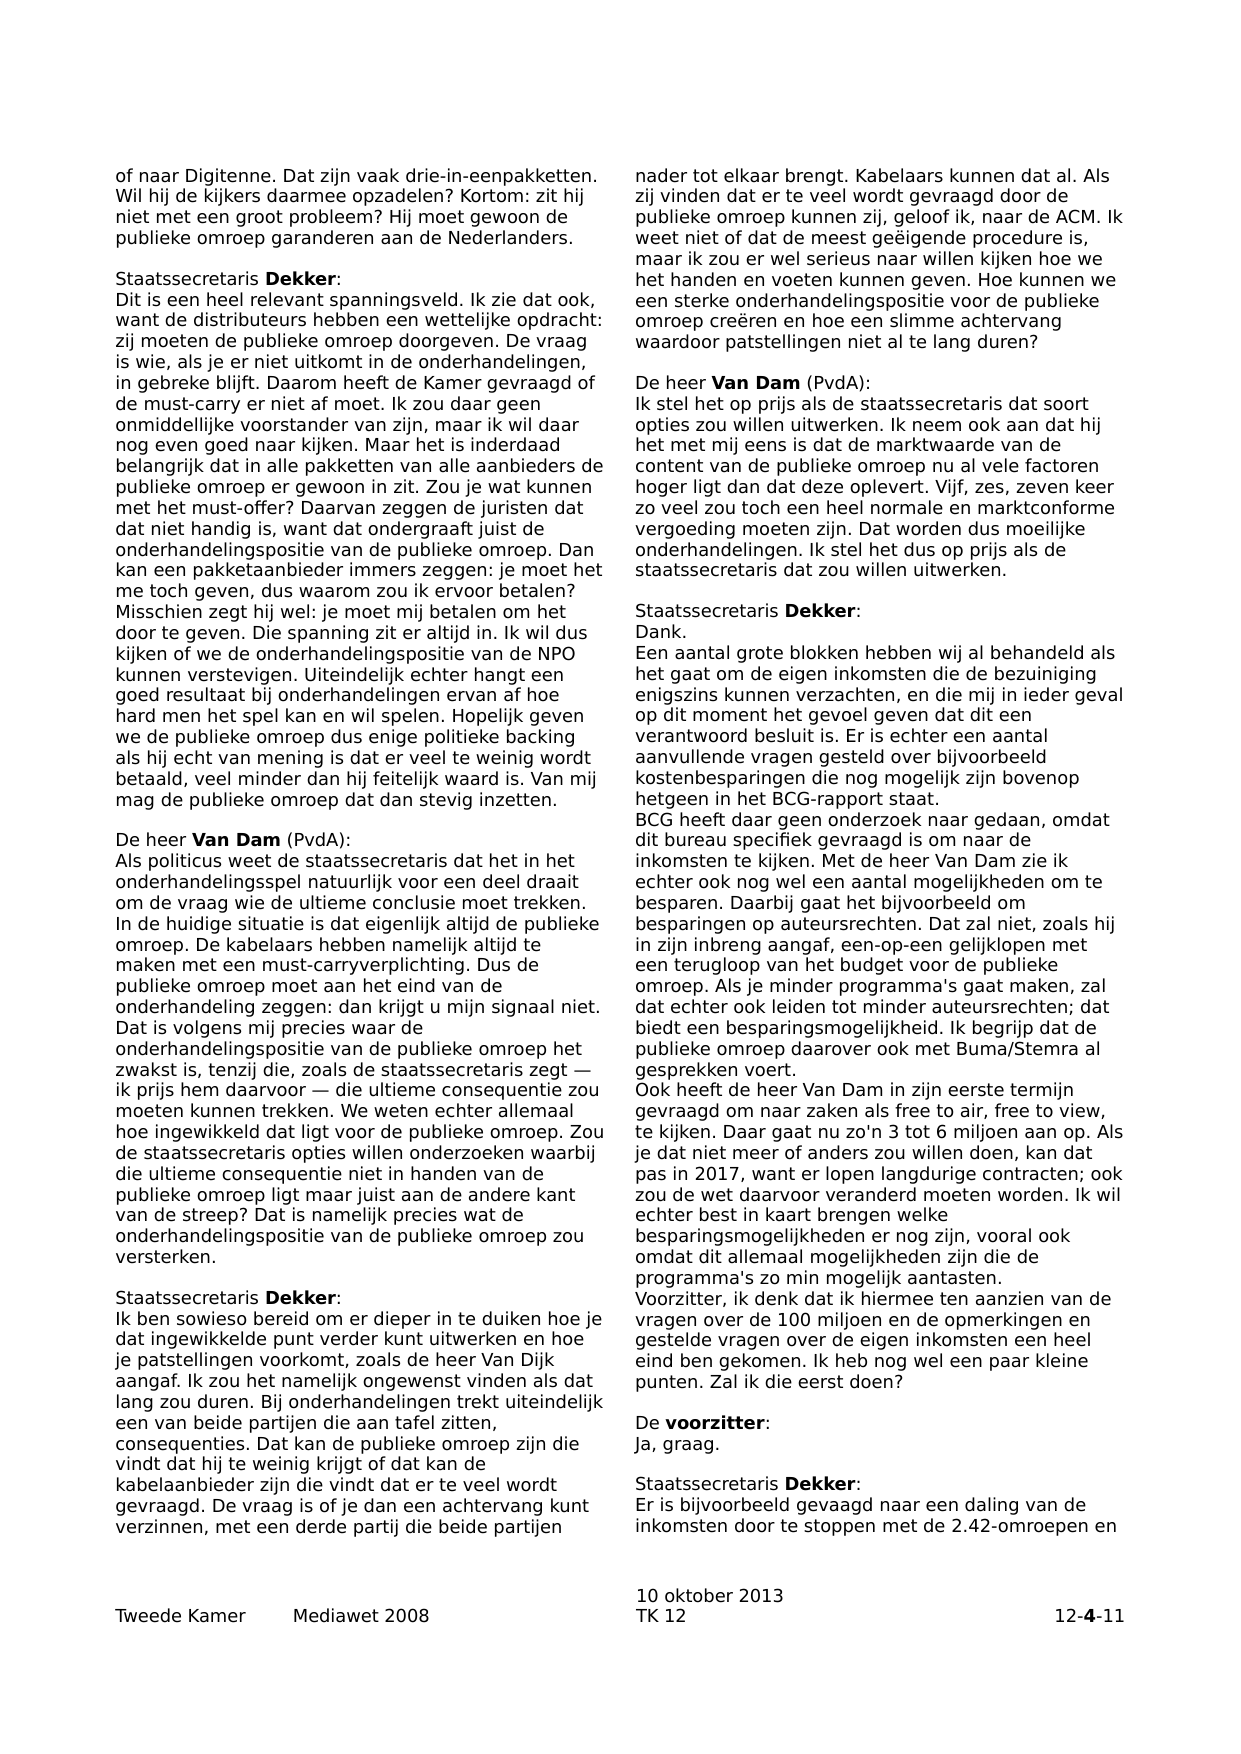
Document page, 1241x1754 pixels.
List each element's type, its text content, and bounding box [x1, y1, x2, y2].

text Staatssecretaris Dekker: [635, 1474, 1125, 1495]
text De voorzitter: [635, 1413, 1125, 1433]
text Ik ben sowieso bereid om er dieper in te duiken hoe je dat ingewikkelde punt verder kunt uitwerken en hoe je patstellingen voorkomt, zoals de heer Van Dijk aangaf. Ik zou het namelijk ongewenst vinden als dat lang zou duren. Bij onderhandelingen trekt uiteindelijk een van beide partijen die aan tafel zitten, consequenties. Dat kan de publieke omroep zijn die vindt dat hij te weinig krijgt of dat kan de kabelaanbieder zijn die vindt dat er te veel wordt gevraagd. De vraag is of je dan een achtervang kunt verzinnen, met een derde partij die beide partijen [115, 1308, 605, 1537]
text Dit is een heel relevant spanningsveld. Ik zie dat ook, want de distributeurs hebben een wettelijke opdracht: zij moeten de publieke omroep doorgeven. De vraag is wie, als je er niet uitkomt in de onderhandelingen, in gebreke blijft. Daarom heeft de Kamer gevraagd of de must-carry er niet af moet. Ik zou daar geen onmiddellijke voorstander van zijn, maar ik wil daar nog even goed naar kijken. Maar het is inderdaad belangrijk dat in alle pakketten van alle aanbieders de publieke omroep er gewoon in zit. Zou je wat kunnen met het must-offer? Daarvan zeggen de juristen dat dat niet handig is, want dat ondergraaft juist de onderhandelingspositie van de publieke omroep. Dan kan een pakketaanbieder immers zeggen: je moet het me toch geven, dus waarom zou ik ervoor betalen? Misschien zegt hij wel: je moet mij betalen om het door te geven. Die spanning zit er altijd in. Ik wil dus kijken of we de onderhandelingspositie van de NPO kunnen verstevigen. Uiteindelijk echter hangt een goed resultaat bij onderhandelingen ervan af hoe hard men het spel kan en wil spelen. Hopelijk geven we de publieke omroep dus enige politieke backing als hij echt van mening is dat er veel te weinig wordt betaald, veel minder dan hij feitelijk waard is. Van mij mag de publieke omroep dat dan stevig inzetten. [115, 289, 605, 810]
text De heer Van Dam (PvdA): [115, 830, 605, 851]
text Als politicus weet de staatssecretaris dat het in het onderhandelingsspel natuurlijk voor een deel draait om de vraag wie de ultieme conclusie moet trekken. In de huidige situatie is dat eigenlijk altijd de publieke omroep. De kabelaars hebben namelijk altijd te maken met een must-carryverplichting. Dus de publieke omroep moet aan het eind van de onderhandeling zeggen: dan krijgt u mijn signaal niet. Dat is volgens mij precies waar de onderhandelingspositie van de publieke omroep het zwakst is, tenzij die, zoals de staatssecretaris zegt — ik prijs hem daarvoor — die ultieme consequentie zou moeten kunnen trekken. We weten echter allemaal hoe ingewikkeld dat ligt voor de publieke omroep. Zou de staatssecretaris opties willen onderzoeken waarbij die ultieme consequentie niet in handen van de publieke omroep ligt maar juist aan de andere kant van de streep? Dat is namelijk precies wat de onderhandelingspositie van de publieke omroep zou versterken. [115, 851, 605, 1268]
text of naar Digitenne. Dat zijn vaak drie-in-eenpakketten. Wil hij de kijkers daarmee opzadelen? Kortom: zit hij niet met een groot probleem? Hij moet gewoon de publieke omroep garanderen aan de Nederlanders. [115, 165, 605, 249]
text Dank. [635, 622, 1125, 643]
text Er is bijvoorbeeld gevaagd naar een daling van de inkomsten door te stoppen met de 2.42-omroepen en [635, 1495, 1125, 1537]
text BCG heeft daar geen onderzoek naar gedaan, omdat dit bureau specifiek gevraagd is om naar de inkomsten te kijken. Met de heer Van Dam zie ik echter ook nog wel een aantal mogelijkheden om te besparen. Daarbij gaat het bijvoorbeeld om besparingen op auteursrechten. Dat zal niet, zoals hij in zijn inbreng aangaf, een-op-een gelijklopen met een terugloop van het budget voor de publieke omroep. Als je minder programma's gaat maken, zal dat echter ook leiden tot minder auteursrechten; dat biedt een besparingsmogelijkheid. Ik begrijp dat de publieke omroep daarover ook met Buma/Stemra al gesprekken voert. [635, 809, 1125, 1080]
text De heer Van Dam (PvdA): [635, 373, 1125, 393]
text Voorzitter, ik denk dat ik hiermee ten aanzien van de vragen over de 100 miljoen en de opmerkingen en gestelde vragen over de eigen inkomsten een heel eind ben gekomen. Ik heb nog wel een paar kleine punten. Zal ik die eerst doen? [635, 1288, 1125, 1393]
text Ja, graag. [635, 1433, 1125, 1454]
text Staatssecretaris Dekker: [635, 601, 1125, 622]
text Staatssecretaris Dekker: [115, 1288, 605, 1308]
text nader tot elkaar brengt. Kabelaars kunnen dat al. Als zij vinden dat er te veel wordt gevraagd door de publieke omroep kunnen zij, geloof ik, naar de ACM. Ik weet niet of dat de meest geëigende procedure is, maar ik zou er wel serieus naar willen kijken hoe we het handen en voeten kunnen geven. Hoe kunnen we een sterke onderhandelingspositie voor de publieke omroep creëren en hoe een slimme achtervang waardoor patstellingen niet al te lang duren? [635, 165, 1125, 353]
text Ook heeft de heer Van Dam in zijn eerste termijn gevraagd om naar zaken als free to air, free to view, te kijken. Daar gaat nu zo'n 3 tot 6 miljoen aan op. Als je dat niet meer of anders zou willen doen, kan dat pas in 2017, want er lopen langdurige contracten; ook zou de wet daarvoor veranderd moeten worden. Ik wil echter best in kaart brengen welke besparingsmogelijkheden er nog zijn, vooral ook omdat dit allemaal mogelijkheden zijn die de programma's zo min mogelijk aantasten. [635, 1080, 1125, 1288]
text Staatssecretaris Dekker: [115, 269, 605, 289]
text Ik stel het op prijs als de staatssecretaris dat soort opties zou willen uitwerken. Ik neem ook aan dat hij het met mij eens is dat de marktwaarde van de content van de publieke omroep nu al vele factoren hoger ligt dan dat deze oplevert. Vijf, zes, zeven keer zo veel zou toch een heel normale en marktconforme vergoeding moeten zijn. Dat worden dus moeilijke onderhandelingen. Ik stel het dus op prijs als de staatssecretaris dat zou willen uitwerken. [635, 393, 1125, 581]
text Een aantal grote blokken hebben wij al behandeld als het gaat om de eigen inkomsten die de bezuiniging enigszins kunnen verzachten, en die mij in ieder geval op dit moment het gevoel geven dat dit een verantwoord besluit is. Er is echter een aantal aanvullende vragen gesteld over bijvoorbeeld kostenbesparingen die nog mogelijk zijn bovenop hetgeen in het BCG-rapport staat. [635, 643, 1125, 809]
